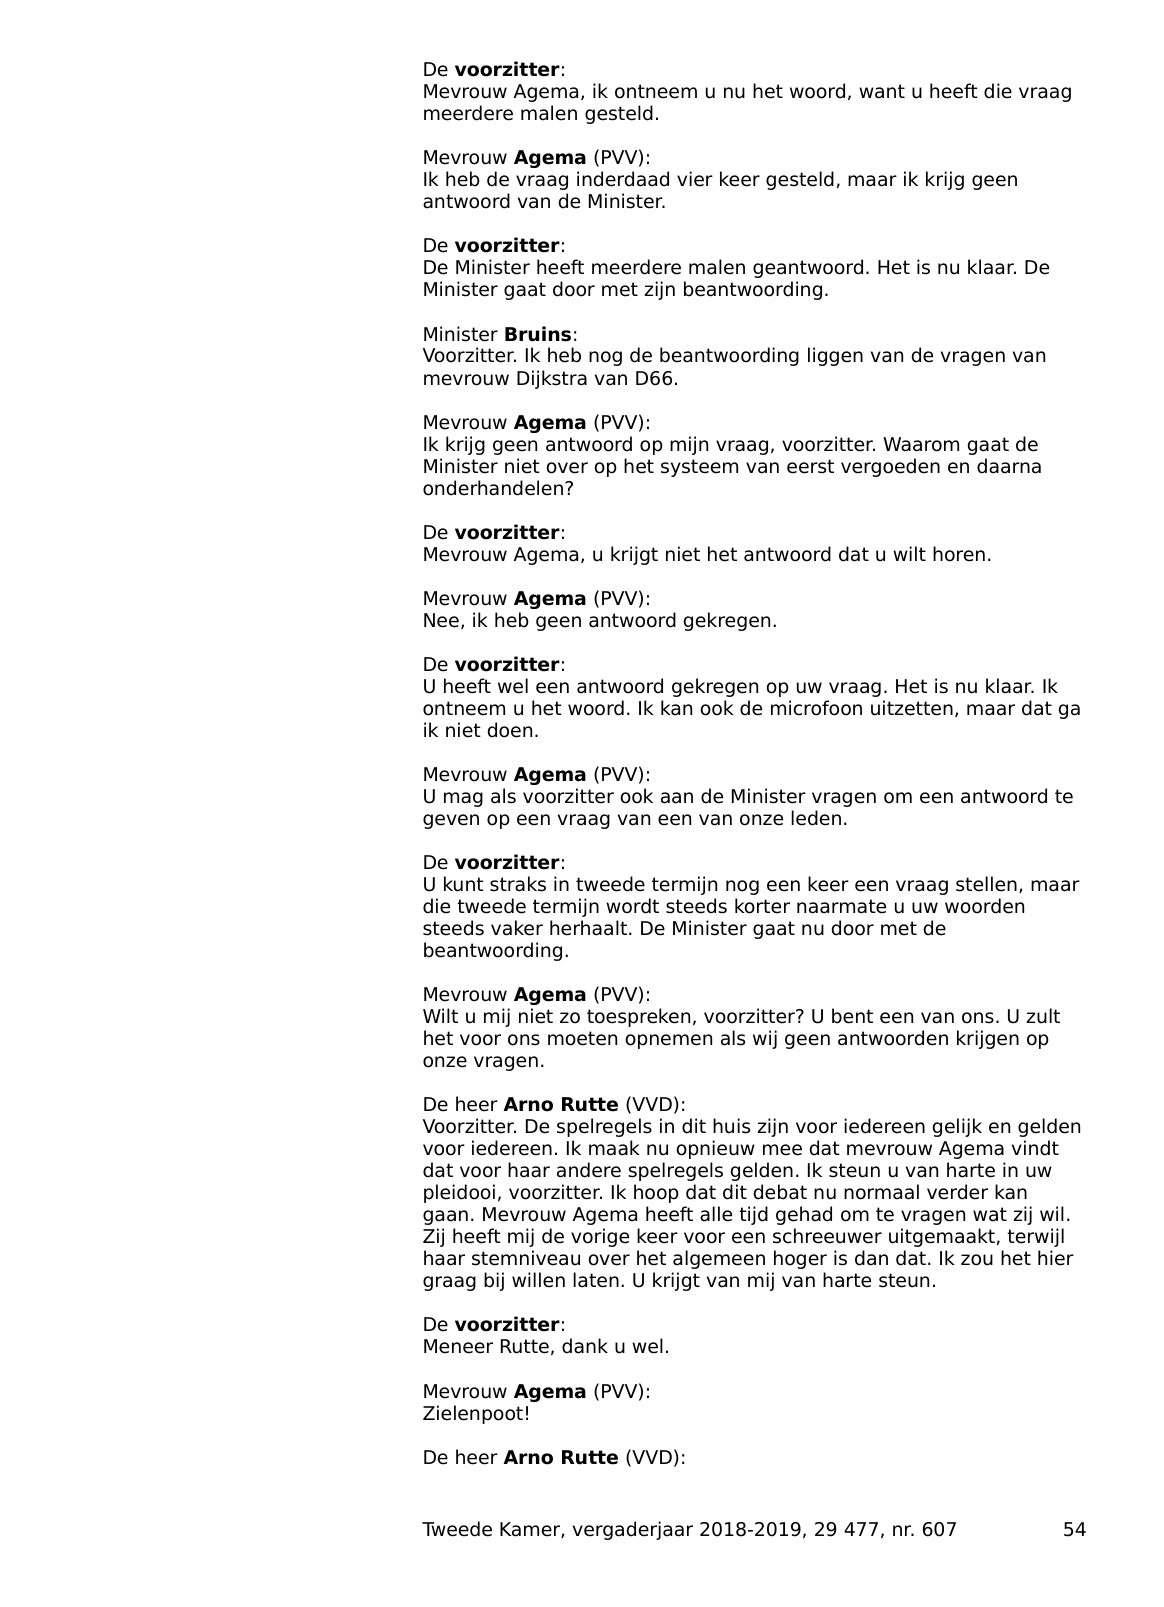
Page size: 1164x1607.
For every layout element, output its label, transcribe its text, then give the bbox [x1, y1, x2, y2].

text De Minister heeft meerdere malen geantwoord. Het is nu klaar. De Minister gaat door met zijn beantwoording. [422, 257, 1087, 301]
text Zielenpoot! [422, 1402, 1087, 1424]
text Mevrouw Agema (PVV): [422, 984, 1087, 1006]
text De heer Arno Rutte (VVD): [422, 1094, 1087, 1116]
text Mevrouw Agema (PVV): [422, 764, 1087, 786]
text Ik krijg geen antwoord op mijn vraag, voorzitter. Waarom gaat de Minister niet over op het systeem van eerst vergoeden en daarna onderhandelen? [422, 433, 1087, 499]
text U kunt straks in tweede termijn nog een keer een vraag stellen, maar die tweede termijn wordt steeds korter naarmate u uw woorden steeds vaker herhaalt. De Minister gaat nu door met de beantwoording. [422, 874, 1087, 962]
text Mevrouw Agema (PVV): [422, 1381, 1087, 1402]
text Mevrouw Agema, ik ontneem u nu het woord, want u heeft die vraag meerdere malen gesteld. [422, 81, 1087, 125]
text De voorzitter: [422, 235, 1087, 257]
text De voorzitter: [422, 59, 1087, 81]
text De voorzitter: [422, 522, 1087, 544]
text De heer Arno Rutte (VVD): [422, 1447, 1087, 1469]
text Mevrouw Agema, u krijgt niet het antwoord dat u wilt horen. [422, 544, 1087, 566]
text U heeft wel een antwoord gekregen op uw vraag. Het is nu klaar. Ik ontneem u het woord. Ik kan ook de microfoon uitzetten, maar dat ga ik niet doen. [422, 676, 1087, 742]
text U mag als voorzitter ook aan de Minister vragen om een antwoord te geven op een vraag van een van onze leden. [422, 786, 1087, 830]
text Mevrouw Agema (PVV): [422, 147, 1087, 169]
text Voorzitter. De spelregels in dit huis zijn voor iedereen gelijk en gelden voor iedereen. Ik maak nu opnieuw mee dat mevrouw Agema vindt dat voor haar andere spelregels gelden. Ik steun u van harte in uw pleidooi, voorzitter. Ik hoop dat dit debat nu normaal verder kan gaan. Mevrouw Agema heeft alle tijd gehad om te vragen wat zij wil. Zij heeft mij de vorige keer voor een schreeuwer uitgemaakt, terwijl haar stemniveau over het algemeen hoger is dan dat. Ik zou het hier graag bij willen laten. U krijgt van mij van harte steun. [422, 1116, 1087, 1292]
text Meneer Rutte, dank u wel. [422, 1336, 1087, 1358]
text Mevrouw Agema (PVV): [422, 412, 1087, 433]
text De voorzitter: [422, 1314, 1087, 1336]
text Ik heb de vraag inderdaad vier keer gesteld, maar ik krijg geen antwoord van de Minister. [422, 169, 1087, 213]
text Mevrouw Agema (PVV): [422, 588, 1087, 610]
text Nee, ik heb geen antwoord gekregen. [422, 610, 1087, 632]
text De voorzitter: [422, 852, 1087, 874]
text Wilt u mij niet zo toespreken, voorzitter? U bent een van ons. U zult het voor ons moeten opnemen als wij geen antwoorden krijgen op onze vragen. [422, 1006, 1087, 1072]
text Minister Bruins: [422, 323, 1087, 345]
text De voorzitter: [422, 654, 1087, 676]
text Voorzitter. Ik heb nog de beantwoording liggen van de vragen van mevrouw Dijkstra van D66. [422, 345, 1087, 389]
